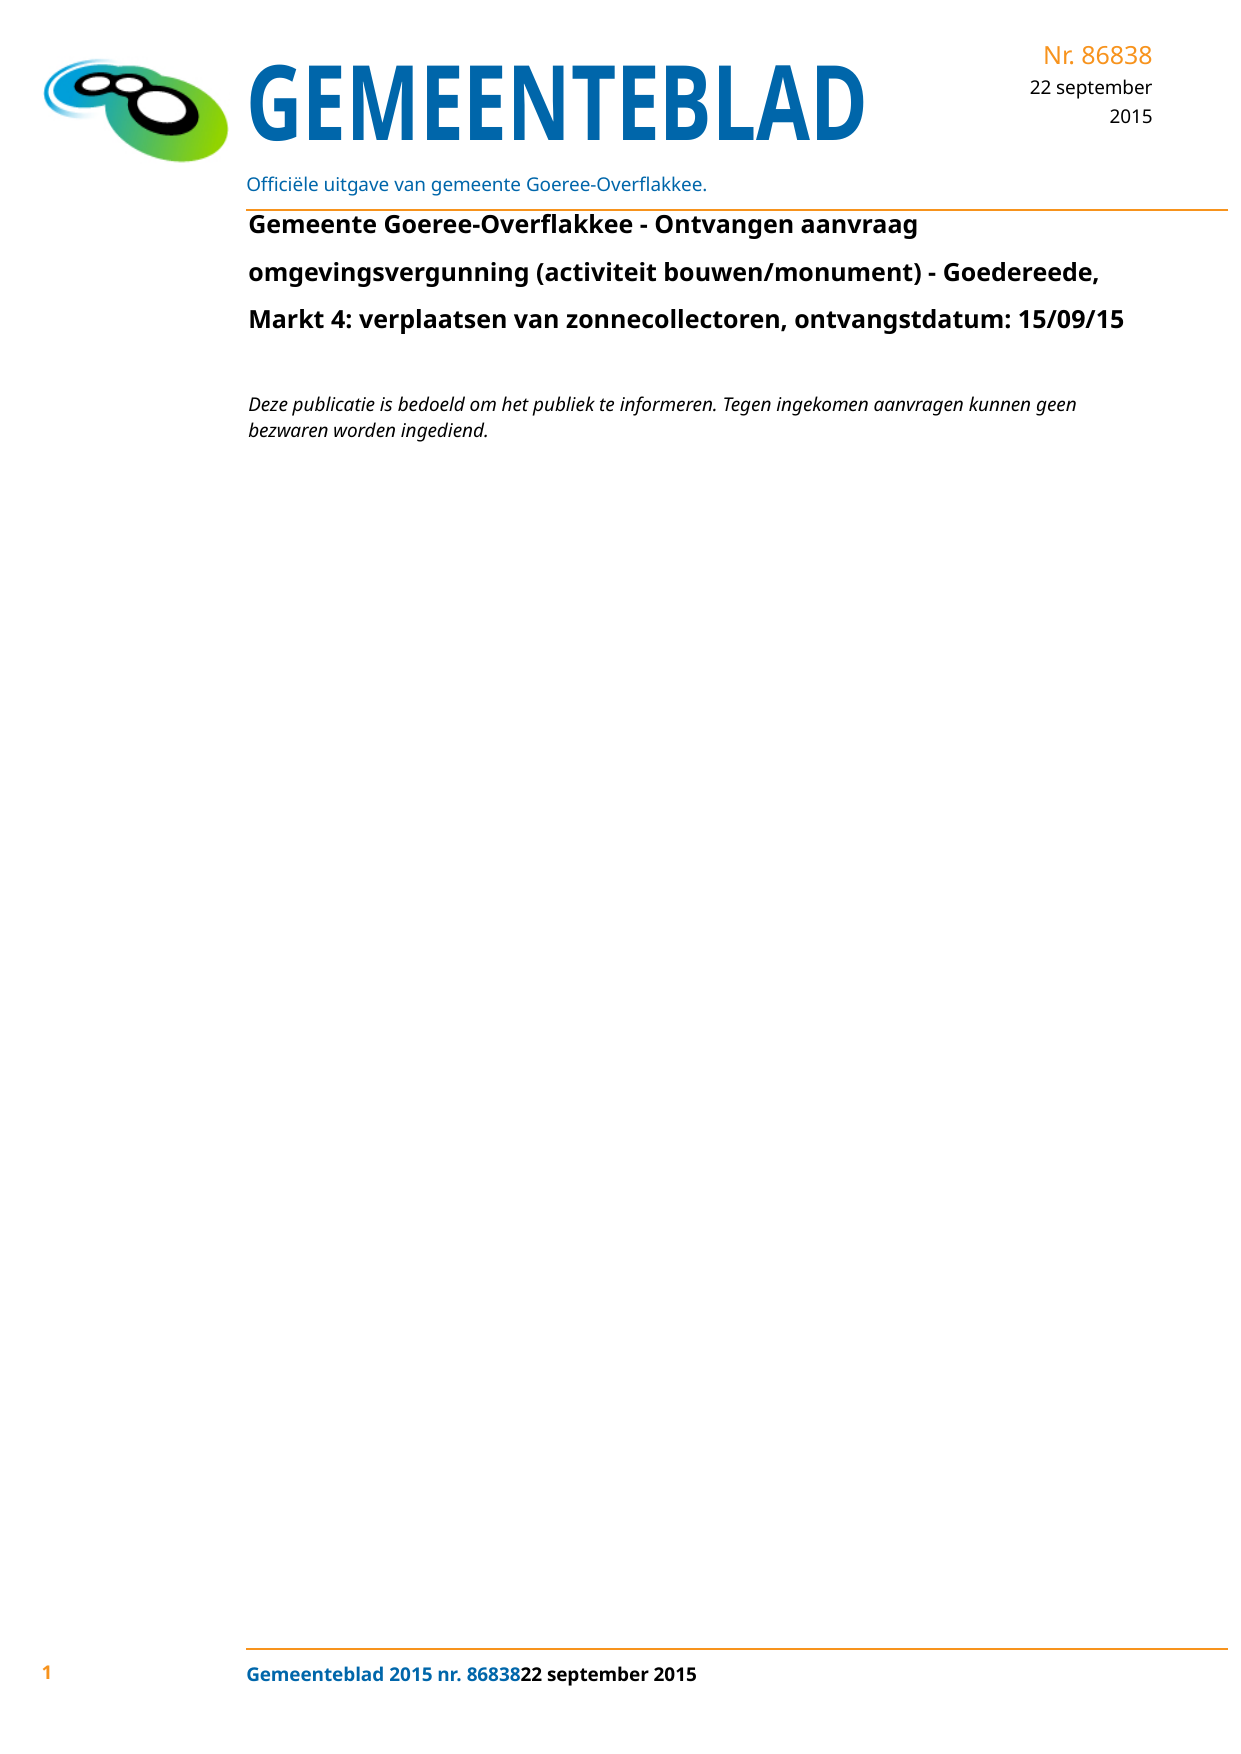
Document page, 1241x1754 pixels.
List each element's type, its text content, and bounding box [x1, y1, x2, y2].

text Gemeente Goeree-Overflakkee - Ontvangen aanvraag omgevingsvergunning (activiteit bouwen/monument) - Goedereede, Markt 4: verplaatsen van zonnecollectoren, ontvangstdatum: 15/09/15 [248, 211, 1152, 336]
text Deze publicatie is bedoeld om het publiek te informeren. Tegen ingekomen aanvragen kunnen geen bezwaren worden ingediend. [248, 391, 1152, 443]
picture [41, 47, 231, 172]
